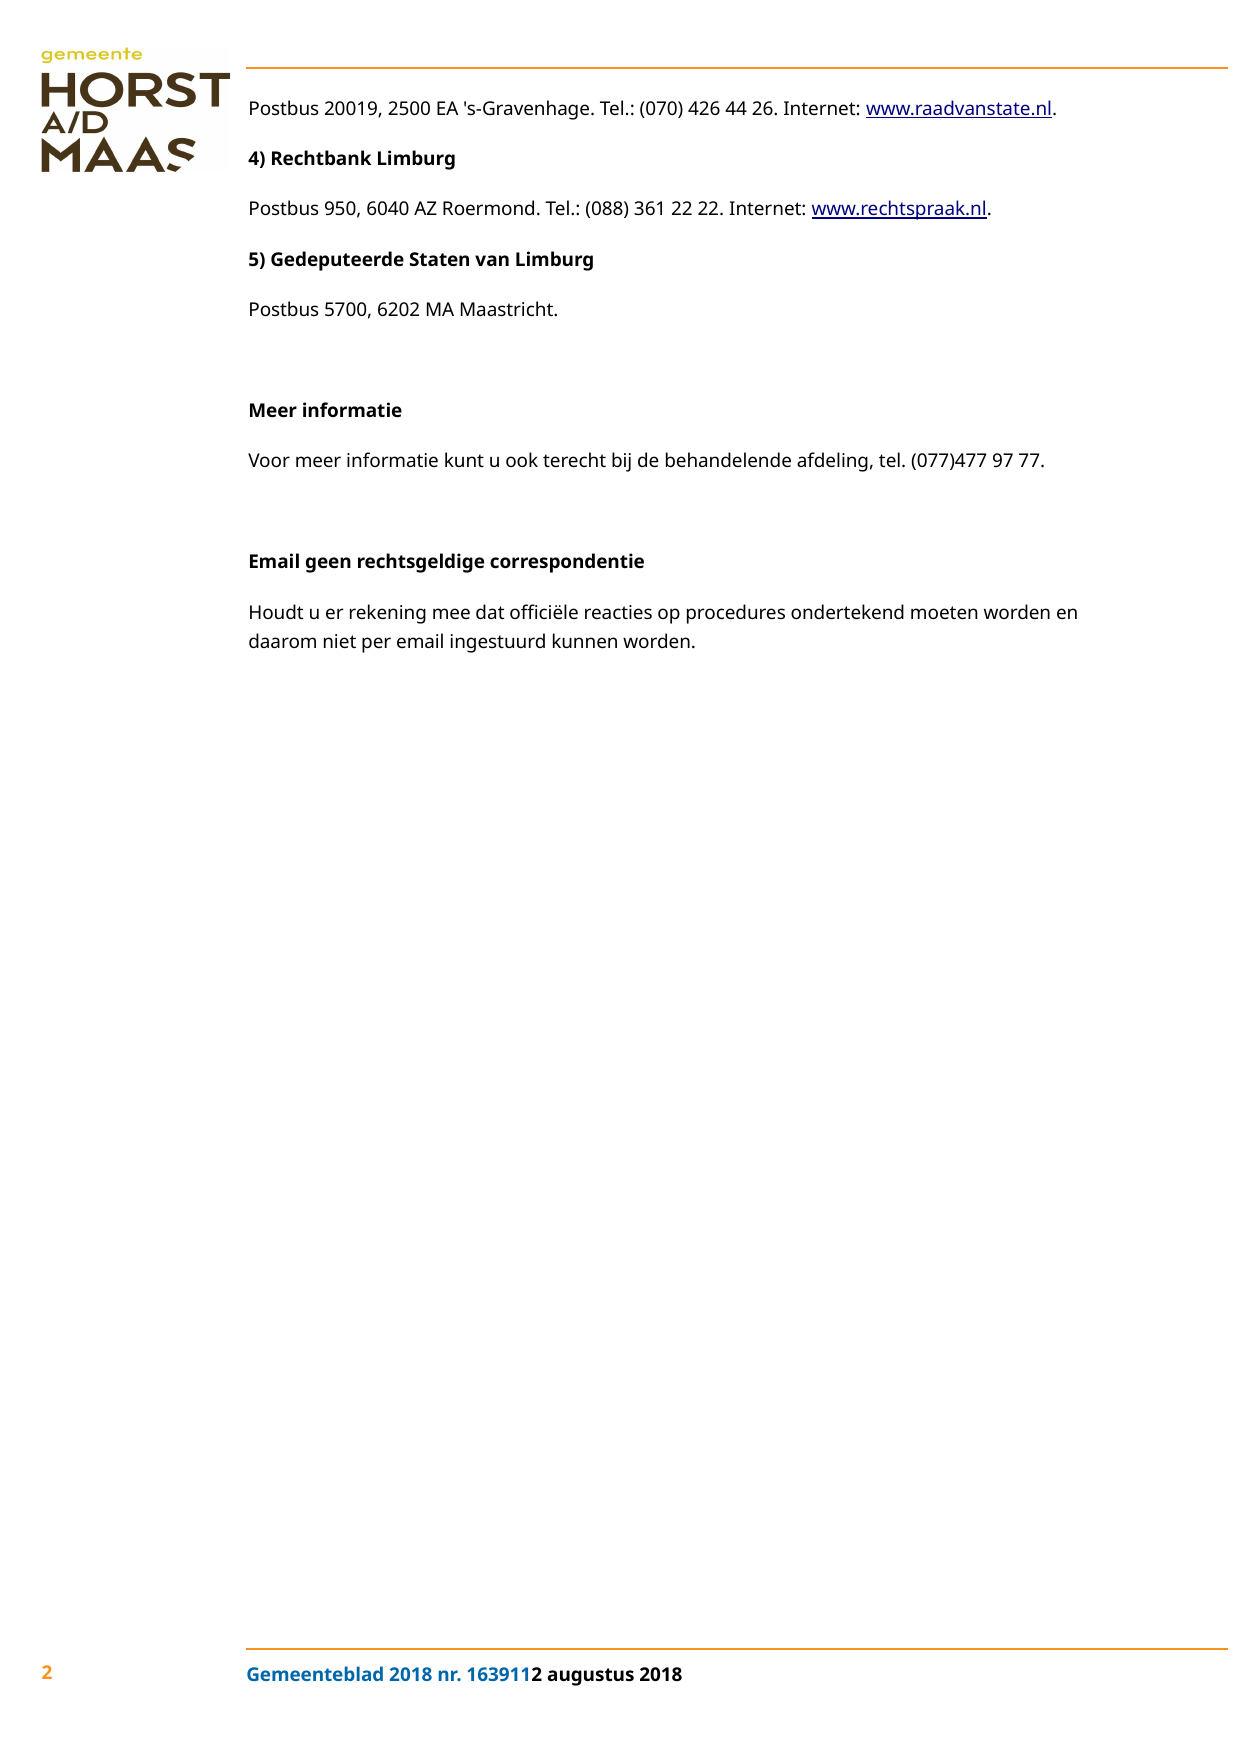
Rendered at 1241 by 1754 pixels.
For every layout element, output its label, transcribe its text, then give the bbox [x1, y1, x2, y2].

text Voor meer informatie kunt u ook terecht bij de behandelende afdeling, tel. (077)477 97 77. [248, 448, 1152, 473]
text 5) Gedeputeerde Staten van Limburg [248, 246, 1152, 272]
text 4) Rechtbank Limburg [248, 145, 1152, 171]
text Email geen rechtsgeldige correspondentie [248, 548, 1152, 574]
picture [41, 47, 231, 172]
text Meer informatie [248, 397, 1152, 423]
text Postbus 950, 6040 AZ Roermond. Tel.: (088) 361 22 22. Internet: www.rechtspraak.nl. [248, 196, 1152, 221]
text Houdt u er rekening mee dat officiële reacties op procedures ondertekend moeten worden en daarom niet per email ingestuurd kunnen worden. [248, 599, 1152, 654]
text Postbus 5700, 6202 MA Maastricht. [248, 296, 1152, 322]
text Postbus 20019, 2500 EA 's-Gravenhage. Tel.: (070) 426 44 26. Internet: www.raadvanstate.nl. [248, 95, 1152, 121]
